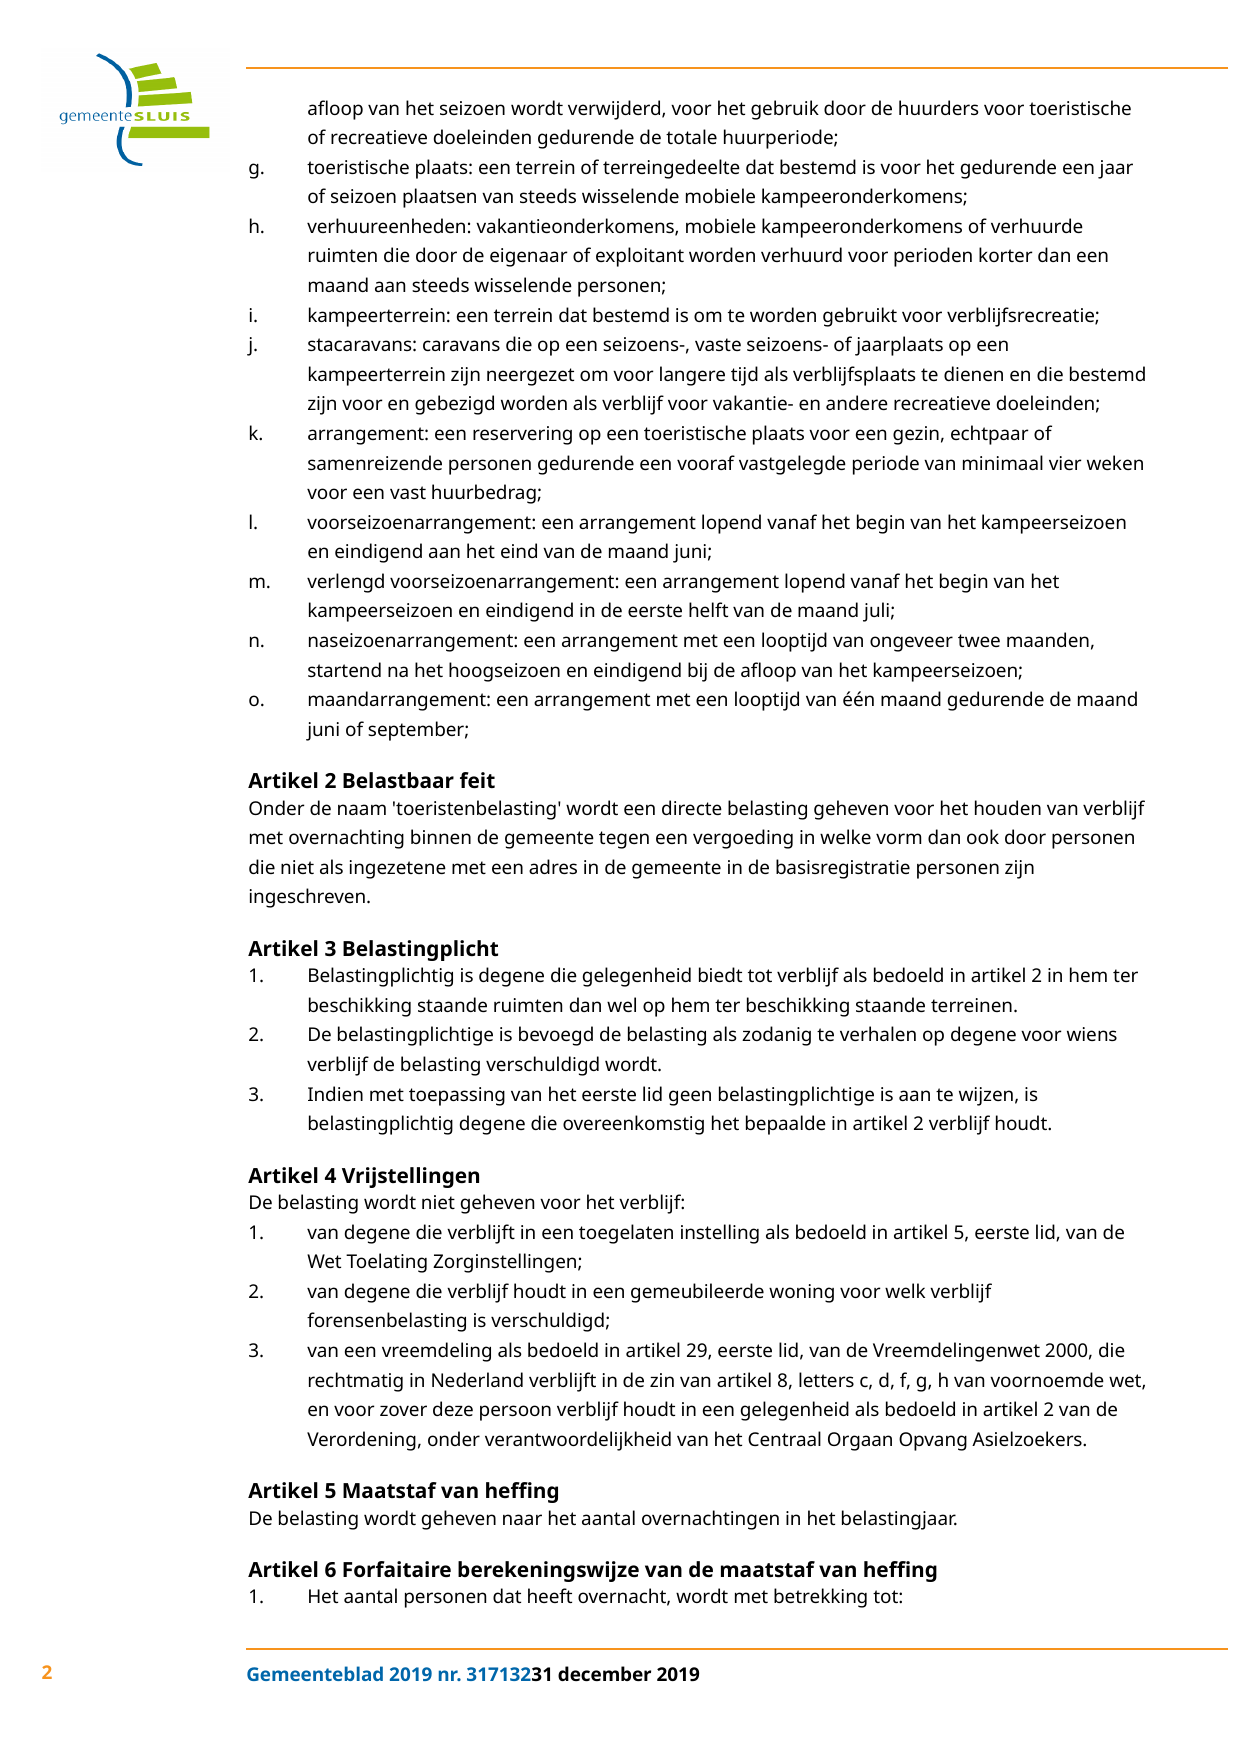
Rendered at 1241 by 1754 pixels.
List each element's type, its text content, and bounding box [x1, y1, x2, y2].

text Artikel 2 Belastbaar feit [248, 766, 1152, 795]
text Artikel 4 Vrijstellingen [248, 1161, 1152, 1189]
list De belastingplichtige is bevoegd de belasting als zodanig te verhalen op degene voor wiens verblijf de belasting verschuldigd wordt. [248, 1022, 1152, 1077]
text Artikel 3 Belastingplicht [248, 934, 1152, 962]
list afloop van het seizoen wordt verwijderd, voor het gebruik door de huurders voor toeristische of recreatieve doeleinden gedurende de totale huurperiode; [248, 95, 1152, 150]
list maandarrangement: een arrangement met een looptijd van één maand gedurende de maand juni of september; [248, 686, 1152, 742]
text Onder de naam 'toeristenbelasting' wordt een directe belasting geheven voor het houden van verblijf met overnachting binnen de gemeente tegen een vergoeding in welke vorm dan ook door personen die niet als ingezetene met een adres in de gemeente in de basisregistratie personen zijn ingeschreven. [248, 795, 1152, 909]
list verhuureenheden: vakantieonderkomens, mobiele kampeeronderkomens of verhuurde ruimten die door de eigenaar of exploitant worden verhuurd voor perioden korter dan een maand aan steeds wisselende personen; [248, 213, 1152, 298]
list verlengd voorseizoenarrangement: een arrangement lopend vanaf het begin van het kampeerseizoen en eindigend in de eerste helft van de maand juli; [248, 568, 1152, 623]
list Belastingplichtig is degene die gelegenheid biedt tot verblijf als bedoeld in artikel 2 in hem ter beschikking staande ruimten dan wel op hem ter beschikking staande terreinen. [248, 962, 1152, 1018]
list naseizoenarrangement: een arrangement met een looptijd van ongeveer twee maanden, startend na het hoogseizoen en eindigend bij de afloop van het kampeerseizoen; [248, 627, 1152, 683]
list voorseizoenarrangement: een arrangement lopend vanaf het begin van het kampeerseizoen en eindigend aan het eind van de maand juni; [248, 509, 1152, 564]
picture [41, 47, 231, 172]
text De belasting wordt geheven naar het aantal overnachtingen in het belastingjaar. [248, 1505, 1152, 1531]
list arrangement: een reservering op een toeristische plaats voor een gezin, echtpaar of samenreizende personen gedurende een vooraf vastgelegde periode van minimaal vier weken voor een vast huurbedrag; [248, 420, 1152, 505]
list stacaravans: caravans die op een seizoens-, vaste seizoens- of jaarplaats op een kampeerterrein zijn neergezet om voor langere tijd als verblijfsplaats te dienen en die bestemd zijn voor en gebezigd worden als verblijf voor vakantie- en andere recreatieve doeleinden; [248, 331, 1152, 416]
list Het aantal personen dat heeft overnacht, wordt met betrekking tot: [248, 1584, 1152, 1609]
text Artikel 6 Forfaitaire berekeningswijze van de maatstaf van heffing [248, 1555, 1152, 1584]
list Indien met toepassing van het eerste lid geen belastingplichtige is aan te wijzen, is belastingplichtig degene die overeenkomstig het bepaalde in artikel 2 verblijf houdt. [248, 1081, 1152, 1136]
list van degene die verblijf houdt in een gemeubileerde woning voor welk verblijf forensenbelasting is verschuldigd; [248, 1278, 1152, 1333]
list kampeerterrein: een terrein dat bestemd is om te worden gebruikt voor verblijfsrecreatie; [248, 302, 1152, 328]
text De belasting wordt niet geheven voor het verblijf: [248, 1189, 1152, 1215]
list van een vreemdeling als bedoeld in artikel 29, eerste lid, van de Vreemdelingenwet 2000, die rechtmatig in Nederland verblijft in de zin van artikel 8, letters c, d, f, g, h van voornoemde wet, en voor zover deze persoon verblijf houdt in een gelegenheid als bedoeld in artikel 2 van de Verordening, onder verantwoordelijkheid van het Centraal Orgaan Opvang Asielzoekers. [248, 1337, 1152, 1452]
list van degene die verblijft in een toegelaten instelling als bedoeld in artikel 5, eerste lid, van de Wet Toelating Zorginstellingen; [248, 1219, 1152, 1274]
text Artikel 5 Maatstaf van heffing [248, 1476, 1152, 1505]
list toeristische plaats: een terrein of terreingedeelte dat bestemd is voor het gedurende een jaar of seizoen plaatsen van steeds wisselende mobiele kampeeronderkomens; [248, 154, 1152, 209]
